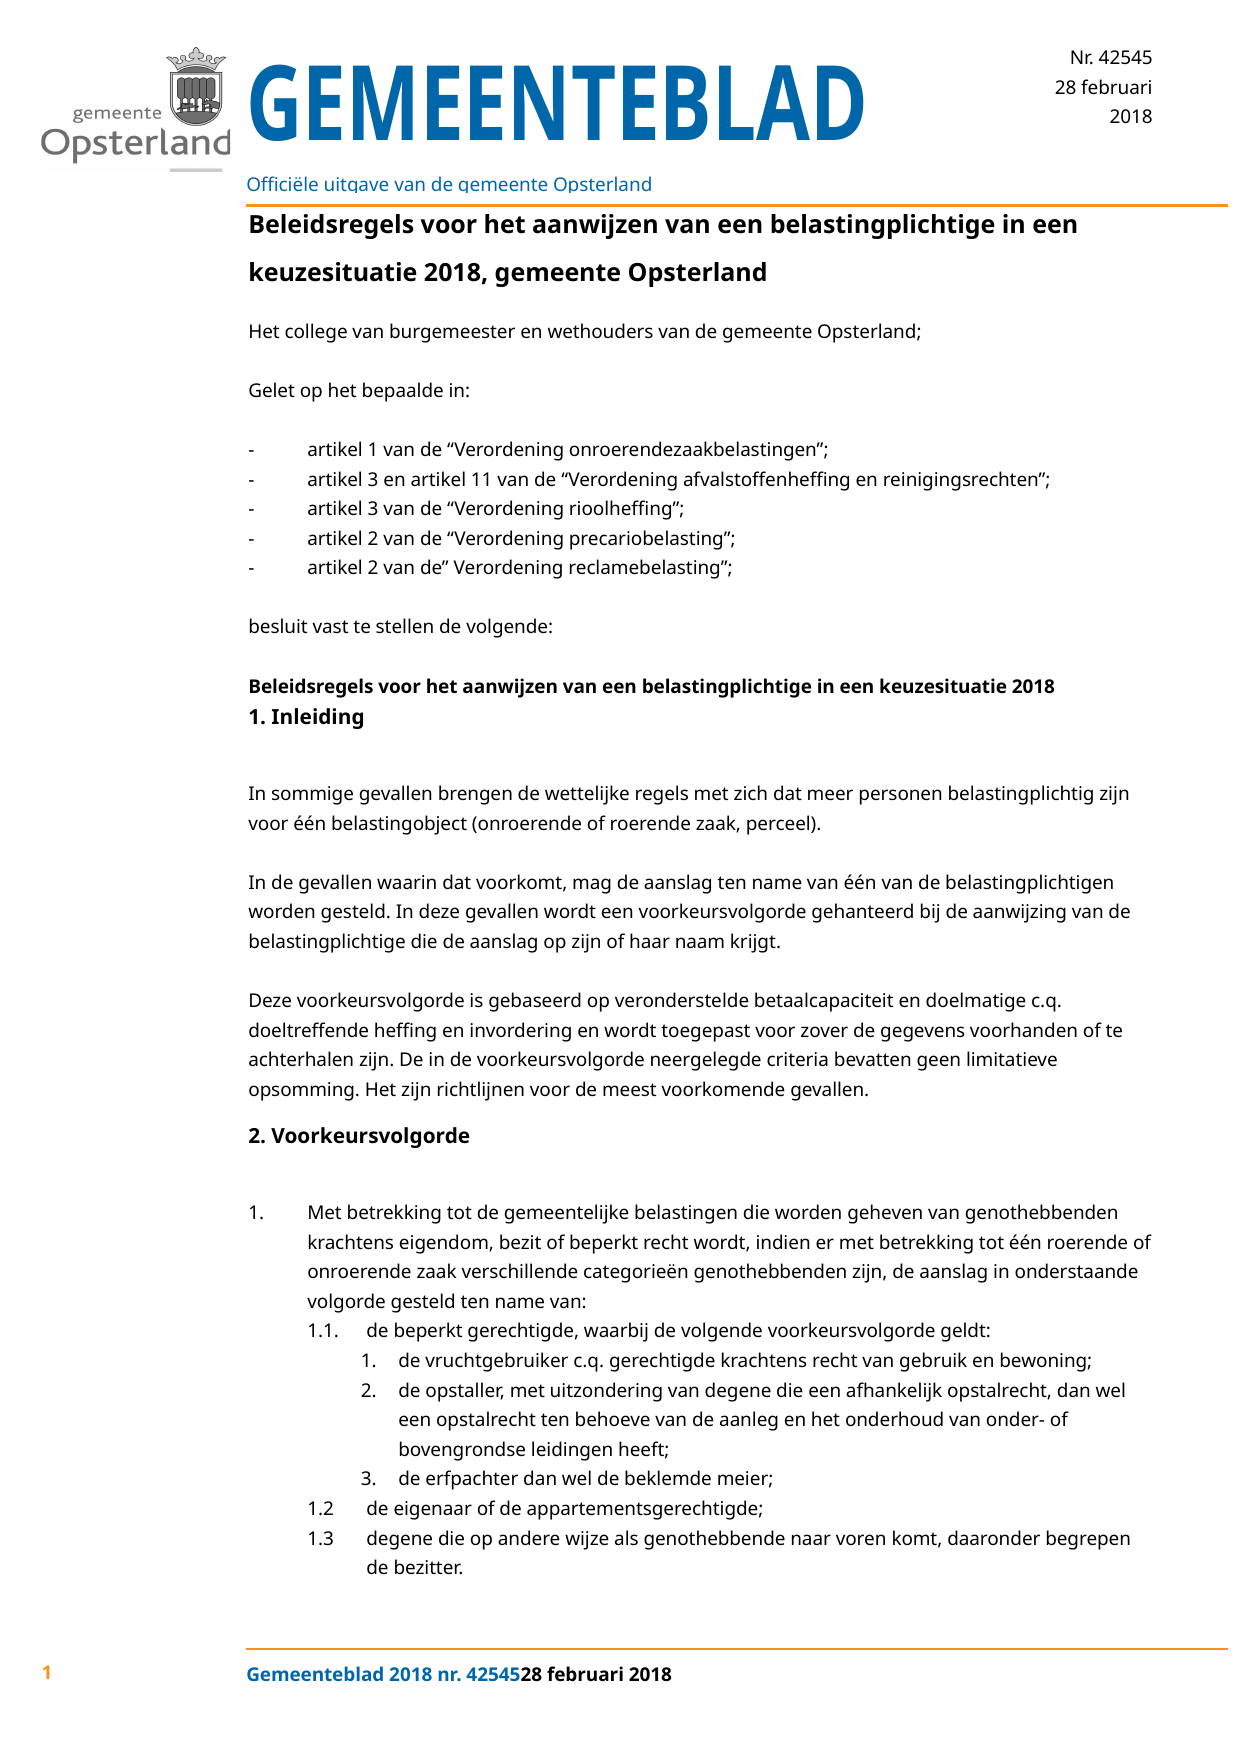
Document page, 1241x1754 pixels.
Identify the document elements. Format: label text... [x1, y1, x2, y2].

list de opstaller, met uitzondering van degene die een afhankelijk opstalrecht, dan wel een opstalrecht ten behoeve van de aanleg en het onderhoud van onder- of bovengrondse leidingen heeft; [361, 1377, 1152, 1462]
text 2. Voorkeursvolgorde [248, 1122, 1152, 1150]
list de eigenaar of de appartementsgerechtigde; [307, 1495, 1152, 1521]
text Beleidsregels voor het aanwijzen van een belastingplichtige in een keuzesituatie 2018, gemeente Opsterland [248, 207, 1152, 288]
list degene die op andere wijze als genothebbende naar voren komt, daaronder begrepen de bezitter. [307, 1525, 1152, 1580]
text Het college van burgemeester en wethouders van de gemeente Opsterland; [248, 318, 1152, 344]
list artikel 3 van de “Verordening rioolheffing”; [248, 495, 1152, 521]
list de beperkt gerechtigde, waarbij de volgende voorkeursvolgorde geldt: [307, 1318, 1152, 1343]
list artikel 3 en artikel 11 van de “Verordening afvalstoffenheffing en reinigingsrechten”; [248, 466, 1152, 492]
text In de gevallen waarin dat voorkomt, mag de aanslag ten name van één van de belastingplichtigen worden gesteld. In deze gevallen wordt een voorkeursvolgorde gehanteerd bij de aanwijzing van de belastingplichtige die de aanslag op zijn of haar naam krijgt. [248, 869, 1152, 954]
text 1. Inleiding [248, 702, 1152, 731]
list de vruchtgebruiker c.q. gerechtigde krachtens recht van gebruik en bewoning; [361, 1347, 1152, 1373]
picture [41, 47, 231, 172]
list artikel 2 van de “Verordening precariobelasting”; [248, 525, 1152, 551]
text Deze voorkeursvolgorde is gebaseerd op veronderstelde betaalcapaciteit en doelmatige c.q. doeltreffende heffing en invordering en wordt toegepast voor zover de gegevens voorhanden of te achterhalen zijn. De in de voorkeursvolgorde neergelegde criteria bevatten geen limitatieve opsomming. Het zijn richtlijnen voor de meest voorkomende gevallen. [248, 987, 1152, 1102]
text In sommige gevallen brengen de wettelijke regels met zich dat meer personen belastingplichtig zijn voor één belastingobject (onroerende of roerende zaak, perceel). [248, 780, 1152, 836]
text Gelet op het bepaalde in: [248, 377, 1152, 403]
list Met betrekking tot de gemeentelijke belastingen die worden geheven van genothebbenden krachtens eigendom, bezit of beperkt recht wordt, indien er met betrekking tot één roerende of onroerende zaak verschillende categorieën genothebbenden zijn, de aanslag in onderstaande volgorde gesteld ten name van: [248, 1199, 1152, 1314]
list artikel 1 van de “Verordening onroerendezaakbelastingen”; [248, 436, 1152, 462]
list artikel 2 van de” Verordening reclamebelasting”; [248, 554, 1152, 580]
text besluit vast te stellen de volgende: [248, 614, 1152, 639]
text Beleidsregels voor het aanwijzen van een belastingplichtige in een keuzesituatie 2018 [248, 673, 1152, 699]
list de erfpachter dan wel de beklemde meier; [361, 1466, 1152, 1491]
